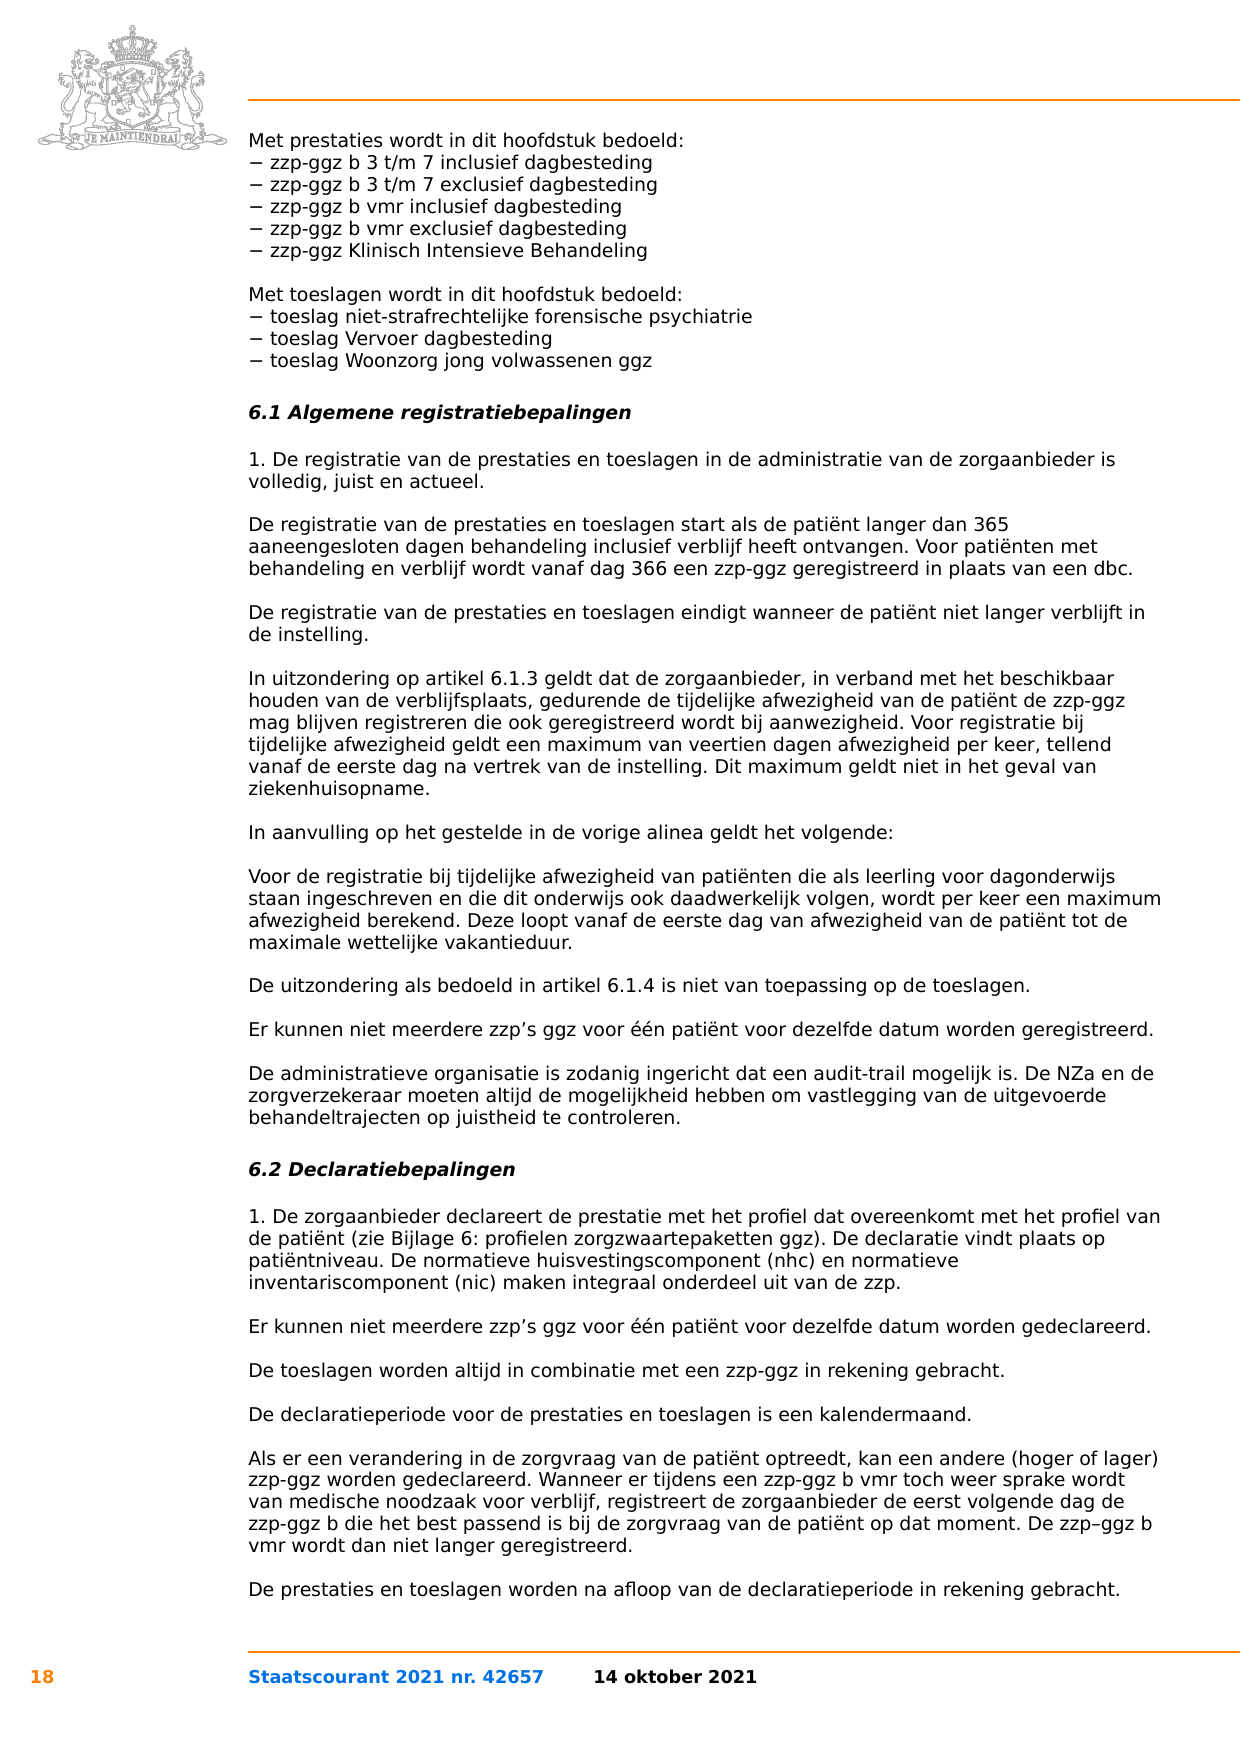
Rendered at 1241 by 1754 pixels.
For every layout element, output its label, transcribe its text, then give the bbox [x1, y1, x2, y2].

text Als er een verandering in de zorgvraag van de patiënt optreedt, kan een andere (hoger of lager) zzp-ggz worden gedeclareerd. Wanneer er tijdens een zzp-ggz b vmr toch weer sprake wordt van medische noodzaak voor verblijf, registreert de zorgaanbieder de eerst volgende dag de zzp-ggz b die het best passend is bij de zorgvraag van de patiënt op dat moment. De zzp–ggz b vmr wordt dan niet langer geregistreerd. [248, 1447, 1163, 1557]
text − zzp-ggz b vmr exclusief dagbesteding [248, 218, 1163, 240]
text − toeslag Woonzorg jong volwassenen ggz [248, 349, 1163, 372]
text Met prestaties wordt in dit hoofdstuk bedoeld: [248, 130, 1163, 152]
text 1. De zorgaanbieder declareert de prestatie met het profiel dat overeenkomt met het profiel van de patiënt (zie Bijlage 6: profielen zorgzwaartepaketten ggz). De declaratie vindt plaats op patiëntniveau. De normatieve huisvestingscomponent (nhc) en normatieve inventariscomponent (nic) maken integraal onderdeel uit van de zzp. [248, 1206, 1163, 1294]
text − zzp-ggz b 3 t/m 7 inclusief dagbesteding [248, 152, 1163, 174]
text − toeslag Vervoer dagbesteding [248, 328, 1163, 349]
picture [38, 25, 227, 150]
text De declaratieperiode voor de prestaties en toeslagen is een kalendermaand. [248, 1403, 1163, 1426]
text − zzp-ggz Klinisch Intensieve Behandeling [248, 240, 1163, 262]
text Er kunnen niet meerdere zzp’s ggz voor één patiënt voor dezelfde datum worden gedeclareerd. [248, 1316, 1163, 1338]
text − toeslag niet-strafrechtelijke forensische psychiatrie [248, 306, 1163, 328]
subtitle 6.1 Algemene registratiebepalingen [248, 402, 1163, 423]
text 1. De registratie van de prestaties en toeslagen in de administratie van de zorgaanbieder is volledig, juist en actueel. [248, 448, 1163, 492]
text De administratieve organisatie is zodanig ingericht dat een audit-trail mogelijk is. De NZa en de zorgverzekeraar moeten altijd de mogelijkheid hebben om vastlegging van de uitgevoerde behandeltrajecten op juistheid te controleren. [248, 1063, 1163, 1129]
text De toeslagen worden altijd in combinatie met een zzp-ggz in rekening gebracht. [248, 1360, 1163, 1382]
text De prestaties en toeslagen worden na afloop van de declaratieperiode in rekening gebracht. [248, 1579, 1163, 1601]
text De uitzondering als bedoeld in artikel 6.1.4 is niet van toepassing op de toeslagen. [248, 975, 1163, 997]
text − zzp-ggz b vmr inclusief dagbesteding [248, 196, 1163, 218]
text − zzp-ggz b 3 t/m 7 exclusief dagbesteding [248, 174, 1163, 196]
text Voor de registratie bij tijdelijke afwezigheid van patiënten die als leerling voor dagonderwijs staan ingeschreven en die dit onderwijs ook daadwerkelijk volgen, wordt per keer een maximum afwezigheid berekend. Deze loopt vanaf de eerste dag van afwezigheid van de patiënt tot de maximale wettelijke vakantieduur. [248, 866, 1163, 953]
text Met toeslagen wordt in dit hoofdstuk bedoeld: [248, 284, 1163, 306]
text Er kunnen niet meerdere zzp’s ggz voor één patiënt voor dezelfde datum worden geregistreerd. [248, 1019, 1163, 1041]
subtitle 6.2 Declaratiebepalingen [248, 1159, 1163, 1181]
text In uitzondering op artikel 6.1.3 geldt dat de zorgaanbieder, in verband met het beschikbaar houden van de verblijfsplaats, gedurende de tijdelijke afwezigheid van de patiënt de zzp-ggz mag blijven registreren die ook geregistreerd wordt bij aanwezigheid. Voor registratie bij tijdelijke afwezigheid geldt een maximum van veertien dagen afwezigheid per keer, tellend vanaf de eerste dag na vertrek van de instelling. Dit maximum geldt niet in het geval van ziekenhuisopname. [248, 668, 1163, 800]
text De registratie van de prestaties en toeslagen eindigt wanneer de patiënt niet langer verblijft in de instelling. [248, 602, 1163, 646]
text In aanvulling op het gestelde in de vorige alinea geldt het volgende: [248, 822, 1163, 844]
text De registratie van de prestaties en toeslagen start als de patiënt langer dan 365 aaneengesloten dagen behandeling inclusief verblijf heeft ontvangen. Voor patiënten met behandeling en verblijf wordt vanaf dag 366 een zzp-ggz geregistreerd in plaats van een dbc. [248, 514, 1163, 580]
